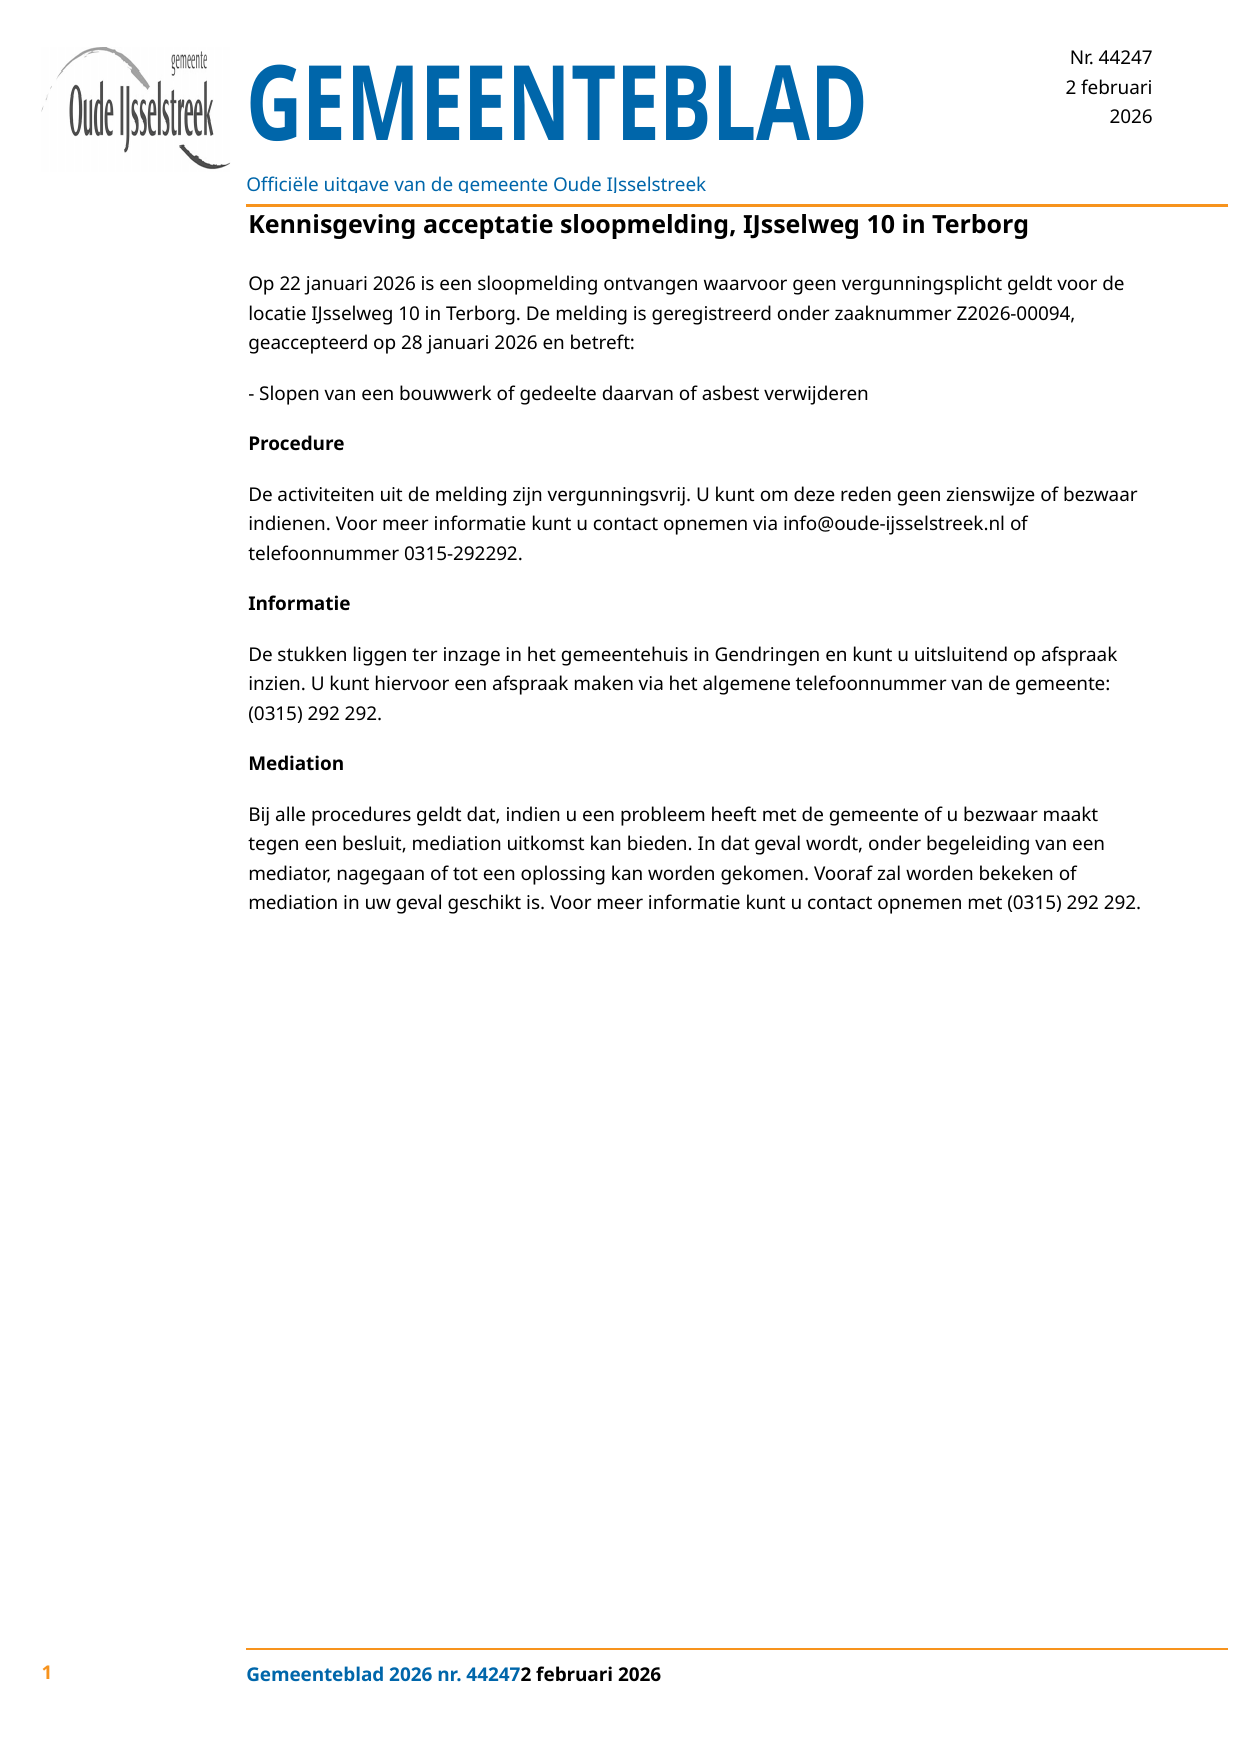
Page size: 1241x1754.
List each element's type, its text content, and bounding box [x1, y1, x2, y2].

text Informatie [248, 590, 1152, 616]
text Kennisgeving acceptatie sloopmelding, IJsselweg 10 in Terborg [248, 207, 1152, 241]
text Mediation [248, 750, 1152, 776]
text De activiteiten uit de melding zijn vergunningsvrij. U kunt om deze reden geen zienswijze of bezwaar indienen. Voor meer informatie kunt u contact opnemen via info@oude-ijsselstreek.nl of telefoonnummer 0315-292292. [248, 481, 1152, 566]
text - Slopen van een bouwwerk of gedeelte daarvan of asbest verwijderen [248, 380, 1152, 406]
picture [41, 47, 231, 172]
text De stukken liggen ter inzage in het gemeentehuis in Gendringen en kunt u uitsluitend op afspraak inzien. U kunt hiervoor een afspraak maken via het algemene telefoonnummer van de gemeente: (0315) 292 292. [248, 641, 1152, 726]
text Procedure [248, 430, 1152, 456]
text Bij alle procedures geldt dat, indien u een probleem heeft met de gemeente of u bezwaar maakt tegen een besluit, mediation uitkomst kan bieden. In dat geval wordt, onder begeleiding van een mediator, nagegaan of tot een oplossing kan worden gekomen. Vooraf zal worden bekeken of mediation in uw geval geschikt is. Voor meer informatie kunt u contact opnemen met (0315) 292 292. [248, 801, 1152, 915]
text Op 22 januari 2026 is een sloopmelding ontvangen waarvoor geen vergunningsplicht geldt voor de locatie IJsselweg 10 in Terborg. De melding is geregistreerd onder zaaknummer Z2026-00094, geaccepteerd op 28 januari 2026 en betreft: [248, 270, 1152, 355]
